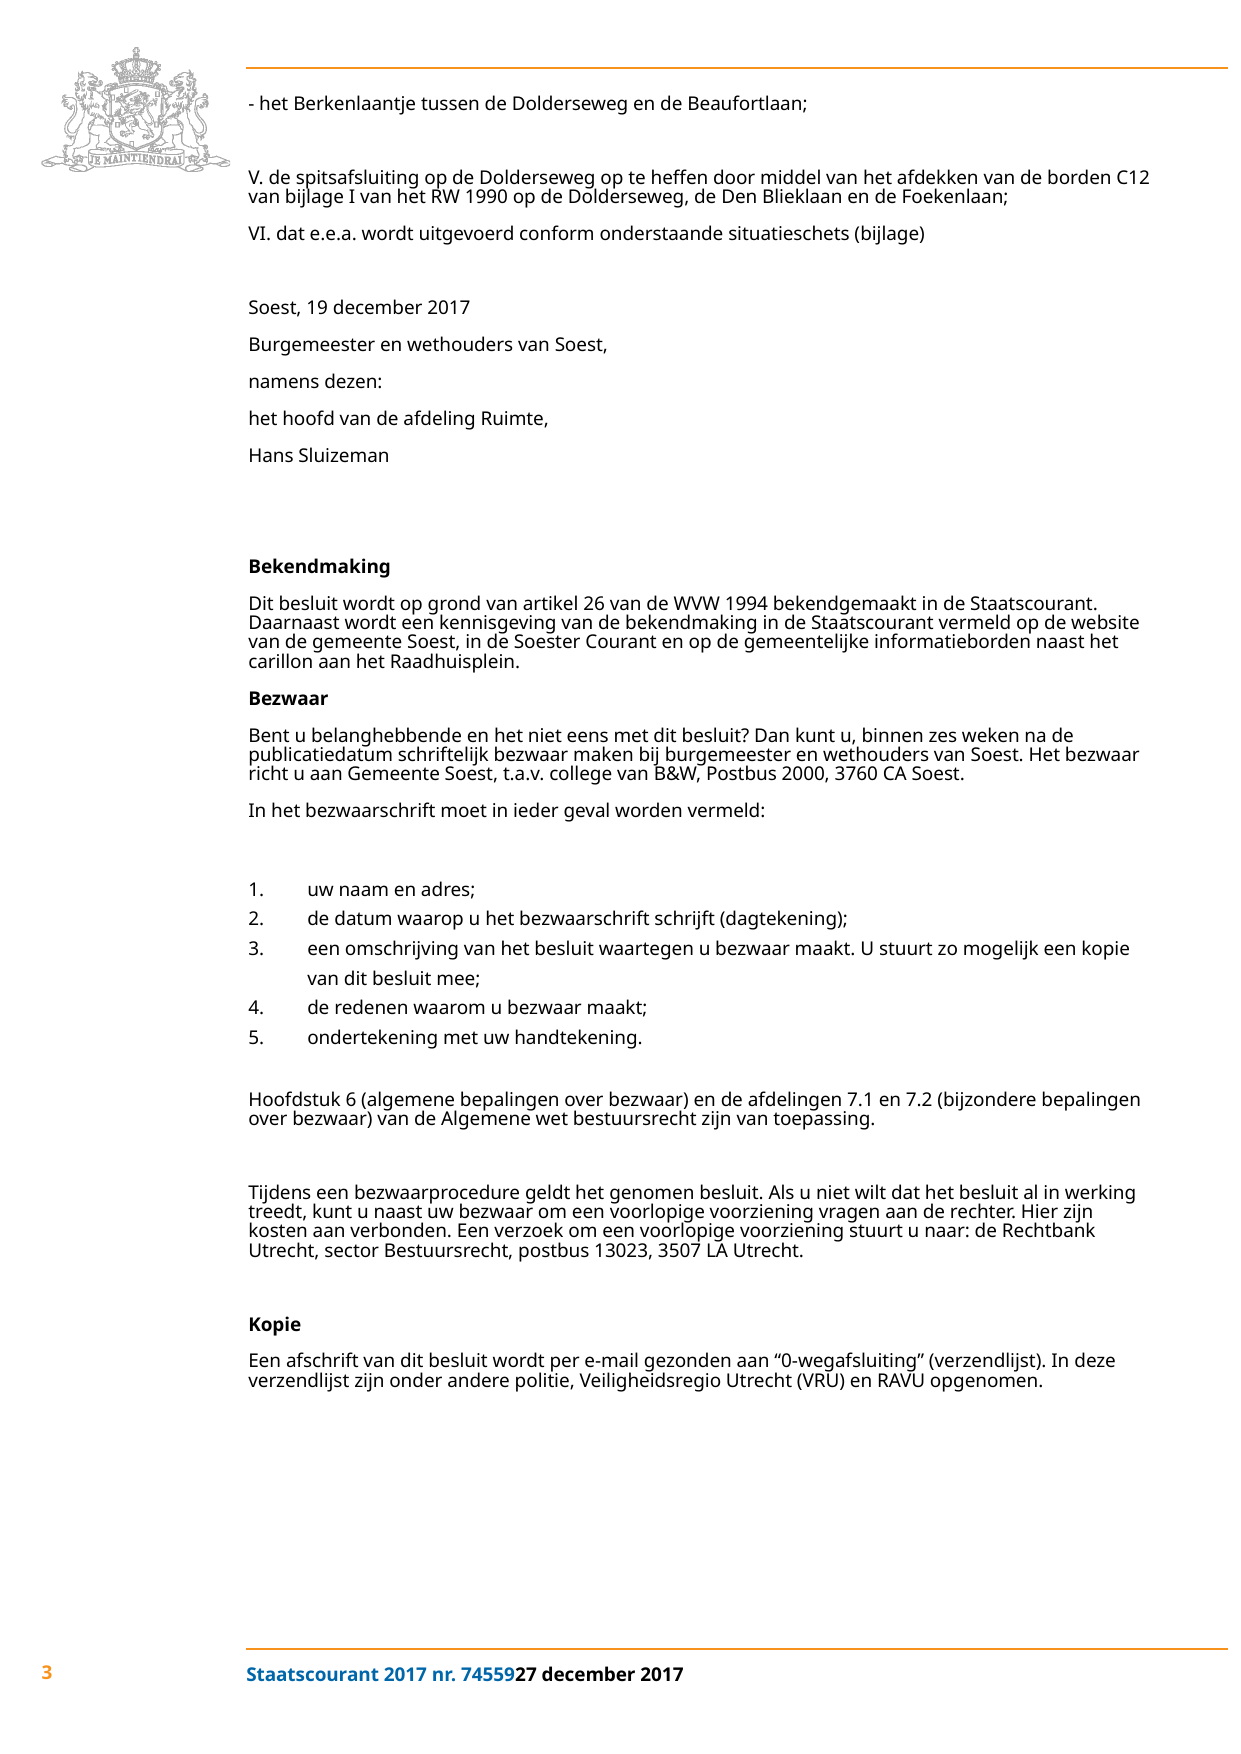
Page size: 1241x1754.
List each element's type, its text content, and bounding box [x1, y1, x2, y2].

picture [41, 47, 231, 172]
list ondertekening met uw handtekening. [248, 1024, 1152, 1050]
text Bekendmaking [248, 558, 1152, 577]
text V. de spitsafsluiting op de Dolderseweg op te heffen door middel van het afdekken van de borden C12 van bijlage I van het RW 1990 op de Dolderseweg, de Den Blieklaan en de Foekenlaan; [248, 169, 1152, 207]
text Kopie [248, 1316, 1152, 1335]
text VI. dat e.e.a. wordt uitgevoerd conform onderstaande situatieschets (bijlage) [248, 225, 1152, 244]
list de redenen waarom u bezwaar maakt; [248, 994, 1152, 1020]
list een omschrijving van het besluit waartegen u bezwaar maakt. U stuurt zo mogelijk een kopie van dit besluit mee; [248, 935, 1152, 991]
list de datum waarop u het bezwaarschrift schrijft (dagtekening); [248, 906, 1152, 931]
text Hoofdstuk 6 (algemene bepalingen over bezwaar) en de afdelingen 7.1 en 7.2 (bijzondere bepalingen over bezwaar) van de Algemene wet bestuursrecht zijn van toepassing. [248, 1091, 1152, 1129]
text Soest, 19 december 2017 [248, 299, 1152, 318]
text In het bezwaarschrift moet in ieder geval worden vermeld: [248, 802, 1152, 821]
text Bent u belanghebbende en het niet eens met dit besluit? Dan kunt u, binnen zes weken na de publicatiedatum schriftelijk bezwaar maken bij burgemeester en wethouders van Soest. Het bezwaar richt u aan Gemeente Soest, t.a.v. college van B&W, Postbus 2000, 3760 CA Soest. [248, 727, 1152, 784]
text Bezwaar [248, 689, 1152, 709]
text Hans Sluizeman [248, 447, 1152, 466]
text - het Berkenlaantje tussen de Dolderseweg en de Beaufortlaan; [248, 95, 1152, 114]
list uw naam en adres; [248, 876, 1152, 902]
text het hoofd van de afdeling Ruimte, [248, 410, 1152, 429]
text namens dezen: [248, 373, 1152, 392]
text Tijdens een bezwaarprocedure geldt het genomen besluit. Als u niet wilt dat het besluit al in werking treedt, kunt u naast uw bezwaar om een voorlopige voorziening vragen aan de rechter. Hier zijn kosten aan verbonden. Een verzoek om een voorlopige voorziening stuurt u naar: de Rechtbank Utrecht, sector Bestuursrecht, postbus 13023, 3507 LA Utrecht. [248, 1184, 1152, 1261]
text Dit besluit wordt op grond van artikel 26 van de WVW 1994 bekendgemaakt in de Staatscourant. Daarnaast wordt een kennisgeving van de bekendmaking in de Staatscourant vermeld op de website van de gemeente Soest, in de Soester Courant en op de gemeentelijke informatieborden naast het carillon aan het Raadhuisplein. [248, 595, 1152, 672]
text Een afschrift van dit besluit wordt per e-mail gezonden aan “0-wegafsluiting” (verzendlijst). In deze verzendlijst zijn onder andere politie, Veiligheidsregio Utrecht (VRU) en RAVU opgenomen. [248, 1352, 1152, 1391]
text Burgemeester en wethouders van Soest, [248, 336, 1152, 355]
